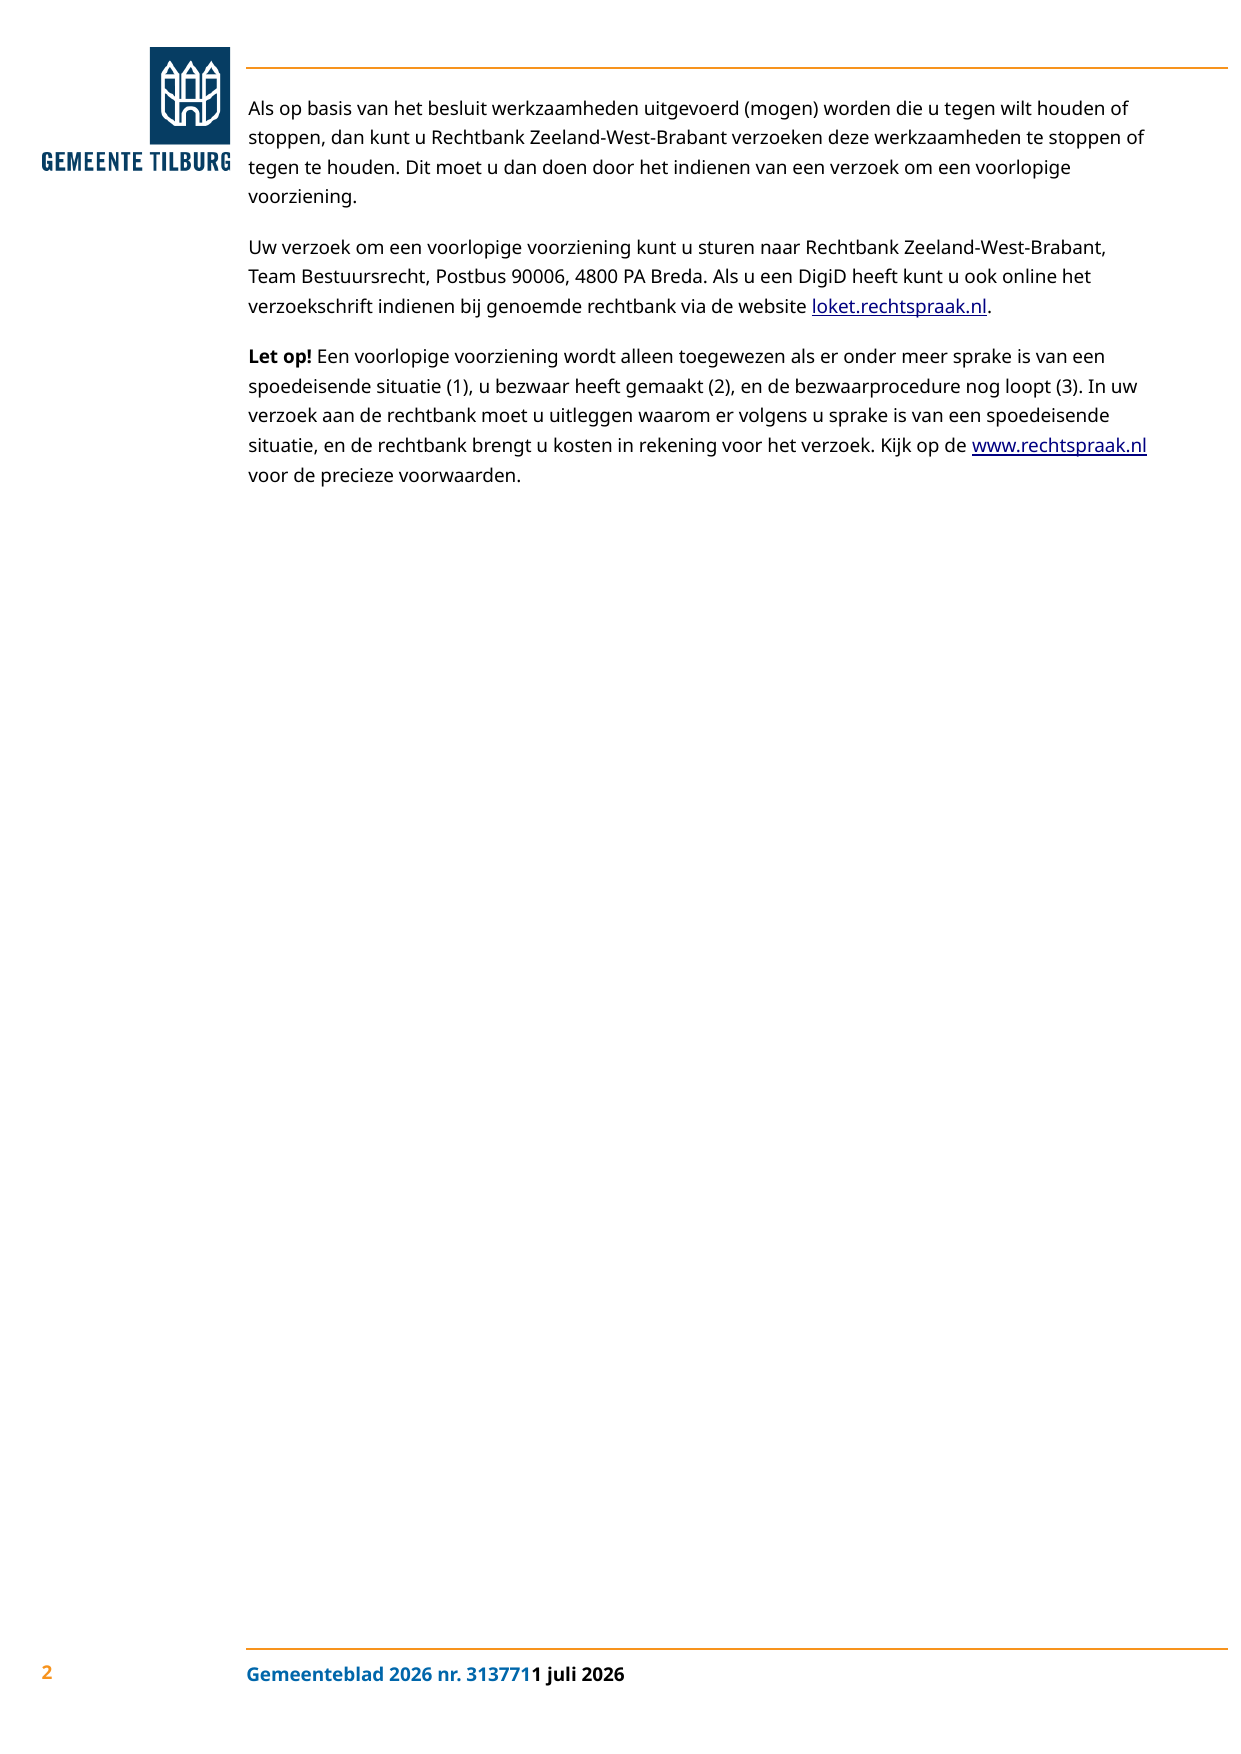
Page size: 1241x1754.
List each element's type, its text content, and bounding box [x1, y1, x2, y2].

text Let op! Een voorlopige voorziening wordt alleen toegewezen als er onder meer sprake is van een spoedeisende situatie (1), u bezwaar heeft gemaakt (2), en de bezwaarprocedure nog loopt (3). In uw verzoek aan de rechtbank moet u uitleggen waarom er volgens u sprake is van een spoedeisende situatie, en de rechtbank brengt u kosten in rekening voor het verzoek. Kijk op de www.rechtspraak.nl voor de precieze voorwaarden. [248, 343, 1152, 488]
picture [41, 47, 231, 172]
text Uw verzoek om een voorlopige voorziening kunt u sturen naar Rechtbank Zeeland-West-Brabant, Team Bestuursrecht, Postbus 90006, 4800 PA Breda. Als u een DigiD heeft kunt u ook online het verzoekschrift indienen bij genoemde rechtbank via de website loket.rechtspraak.nl. [248, 234, 1152, 319]
text Als op basis van het besluit werkzaamheden uitgevoerd (mogen) worden die u tegen wilt houden of stoppen, dan kunt u Rechtbank Zeeland-West-Brabant verzoeken deze werkzaamheden te stoppen of tegen te houden. Dit moet u dan doen door het indienen van een verzoek om een voorlopige voorziening. [248, 95, 1152, 209]
